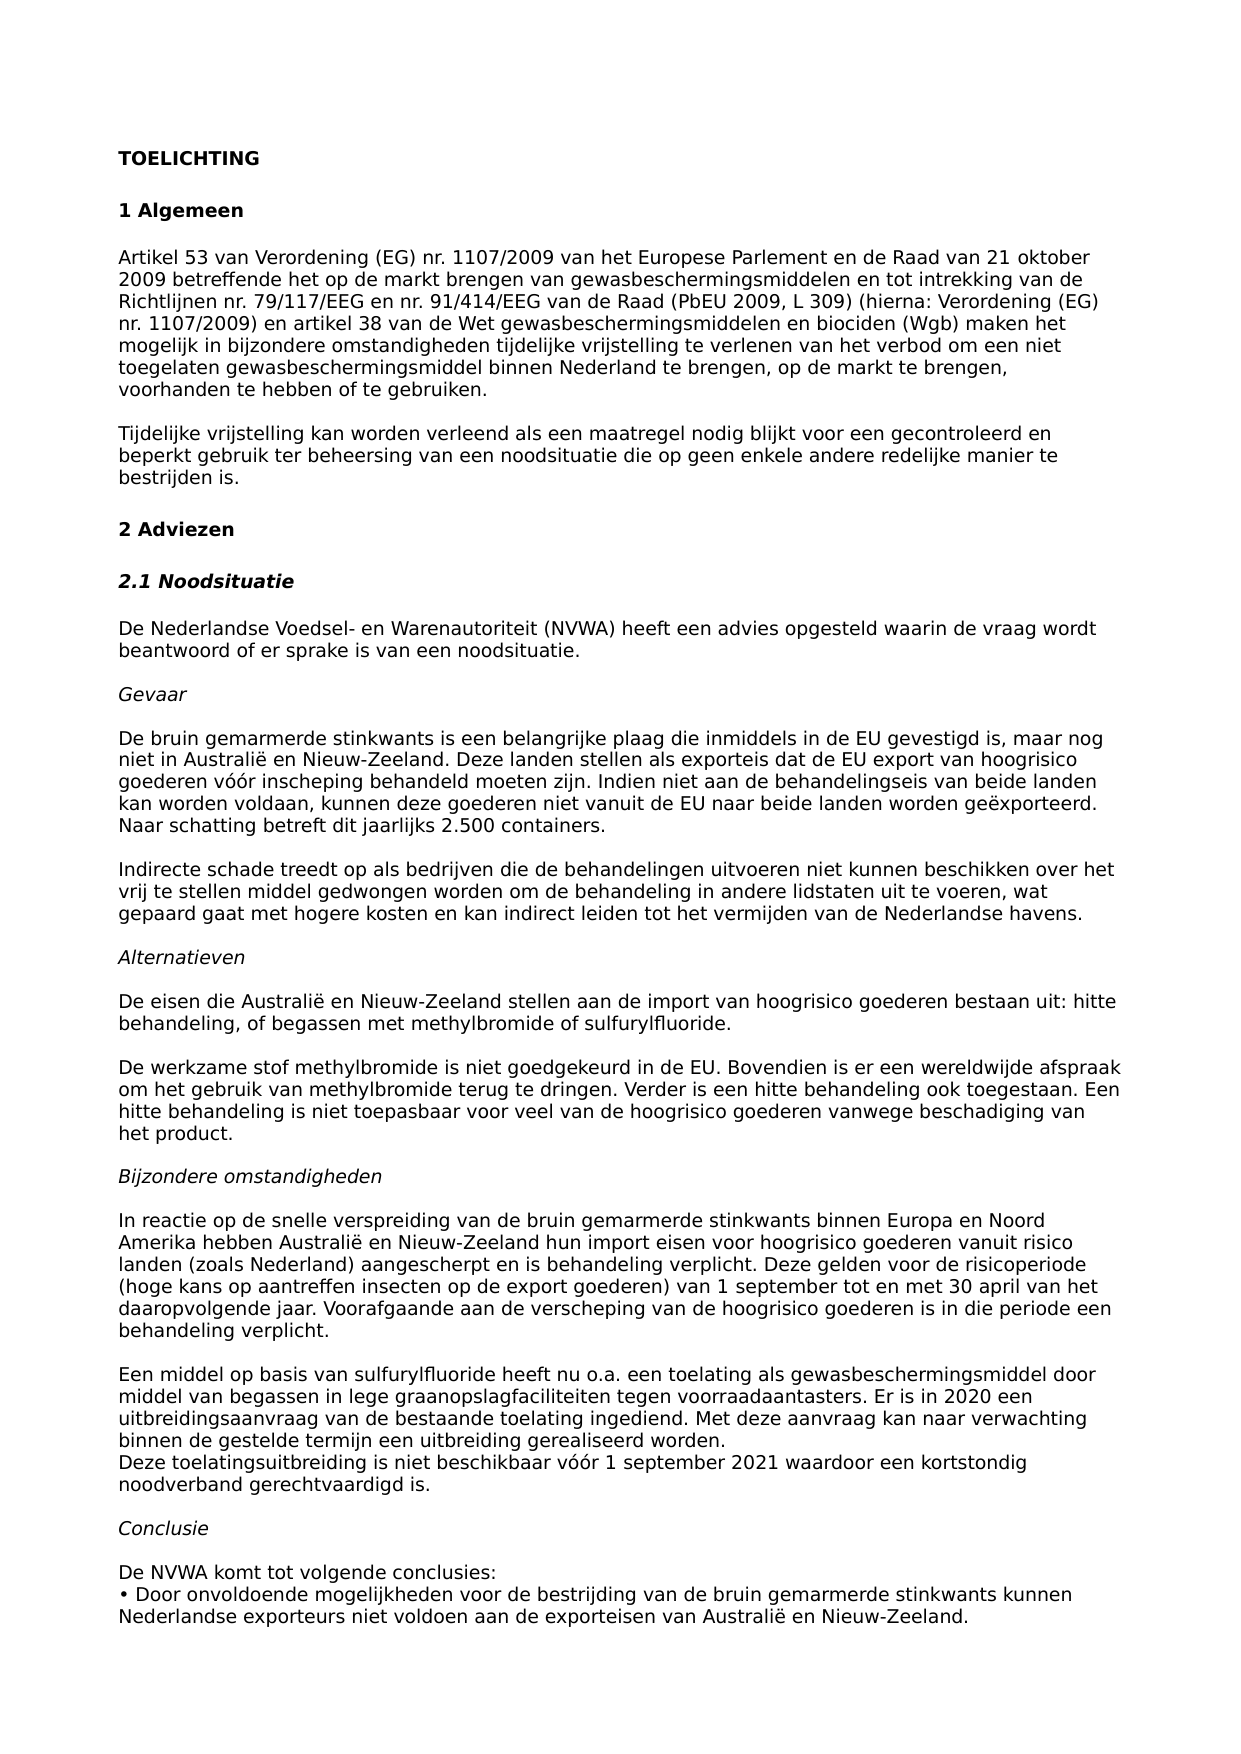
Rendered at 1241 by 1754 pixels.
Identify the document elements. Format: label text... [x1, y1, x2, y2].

text De NVWA komt tot volgende conclusies: [118, 1562, 1122, 1584]
text Een middel op basis van sulfurylfluoride heeft nu o.a. een toelating als gewasbeschermingsmiddel door middel van begassen in lege graanopslagfaciliteiten tegen voorraadaantasters. Er is in 2020 een uitbreidingsaanvraag van de bestaande toelating ingediend. Met deze aanvraag kan naar verwachting binnen de gestelde termijn een uitbreiding gerealiseerd worden. [118, 1364, 1122, 1452]
text Artikel 53 van Verordening (EG) nr. 1107/2009 van het Europese Parlement en de Raad van 21 oktober 2009 betreffende het op de markt brengen van gewasbeschermingsmiddelen en tot intrekking van de Richtlijnen nr. 79/117/EEG en nr. 91/414/EEG van de Raad (PbEU 2009, L 309) (hierna: Verordening (EG) nr. 1107/2009) en artikel 38 van de Wet gewasbeschermingsmiddelen en biociden (Wgb) maken het mogelijk in bijzondere omstandigheden tijdelijke vrijstelling te verlenen van het verbod om een niet toegelaten gewasbeschermingsmiddel binnen Nederland te brengen, op de markt te brengen, voorhanden te hebben of te gebruiken. [118, 247, 1122, 401]
subtitle Conclusie [118, 1518, 1122, 1540]
subtitle Bijzondere omstandigheden [118, 1166, 1122, 1188]
text In reactie op de snelle verspreiding van de bruin gemarmerde stinkwants binnen Europa en Noord Amerika hebben Australië en Nieuw-Zeeland hun import eisen voor hoogrisico goederen vanuit risico landen (zoals Nederland) aangescherpt en is behandeling verplicht. Deze gelden voor de risicoperiode (hoge kans op aantreffen insecten op de export goederen) van 1 september tot en met 30 april van het daaropvolgende jaar. Voorafgaande aan de verscheping van de hoogrisico goederen is in die periode een behandeling verplicht. [118, 1210, 1122, 1342]
subtitle TOELICHTING [118, 148, 1122, 170]
text • Door onvoldoende mogelijkheden voor de bestrijding van de bruin gemarmerde stinkwants kunnen Nederlandse exporteurs niet voldoen aan de exporteisen van Australië en Nieuw-Zeeland. [118, 1584, 1122, 1628]
subtitle Alternatieven [118, 947, 1122, 969]
text Deze toelatingsuitbreiding is niet beschikbaar vóór 1 september 2021 waardoor een kortstondig noodverband gerechtvaardigd is. [118, 1452, 1122, 1496]
subtitle 2 Adviezen [118, 519, 1122, 541]
text De Nederlandse Voedsel- en Warenautoriteit (NVWA) heeft een advies opgesteld waarin de vraag wordt beantwoord of er sprake is van een noodsituatie. [118, 618, 1122, 662]
text De bruin gemarmerde stinkwants is een belangrijke plaag die inmiddels in de EU gevestigd is, maar nog niet in Australië en Nieuw-Zeeland. Deze landen stellen als exporteis dat de EU export van hoogrisico goederen vóór inscheping behandeld moeten zijn. Indien niet aan de behandelingseis van beide landen kan worden voldaan, kunnen deze goederen niet vanuit de EU naar beide landen worden geëxporteerd. Naar schatting betreft dit jaarlijks 2.500 containers. [118, 727, 1122, 837]
text Tijdelijke vrijstelling kan worden verleend als een maatregel nodig blijkt voor een gecontroleerd en beperkt gebruik ter beheersing van een noodsituatie die op geen enkele andere redelijke manier te bestrijden is. [118, 423, 1122, 489]
text De werkzame stof methylbromide is niet goedgekeurd in de EU. Bovendien is er een wereldwijde afspraak om het gebruik van methylbromide terug te dringen. Verder is een hitte behandeling ook toegestaan. Een hitte behandeling is niet toepasbaar voor veel van de hoogrisico goederen vanwege beschadiging van het product. [118, 1057, 1122, 1144]
subtitle 1 Algemeen [118, 200, 1122, 222]
subtitle 2.1 Noodsituatie [118, 571, 1122, 593]
subtitle Gevaar [118, 683, 1122, 706]
text Indirecte schade treedt op als bedrijven die de behandelingen uitvoeren niet kunnen beschikken over het vrij te stellen middel gedwongen worden om de behandeling in andere lidstaten uit te voeren, wat gepaard gaat met hogere kosten en kan indirect leiden tot het vermijden van de Nederlandse havens. [118, 859, 1122, 925]
text De eisen die Australië en Nieuw-Zeeland stellen aan de import van hoogrisico goederen bestaan uit: hitte behandeling, of begassen met methylbromide of sulfurylfluoride. [118, 991, 1122, 1035]
